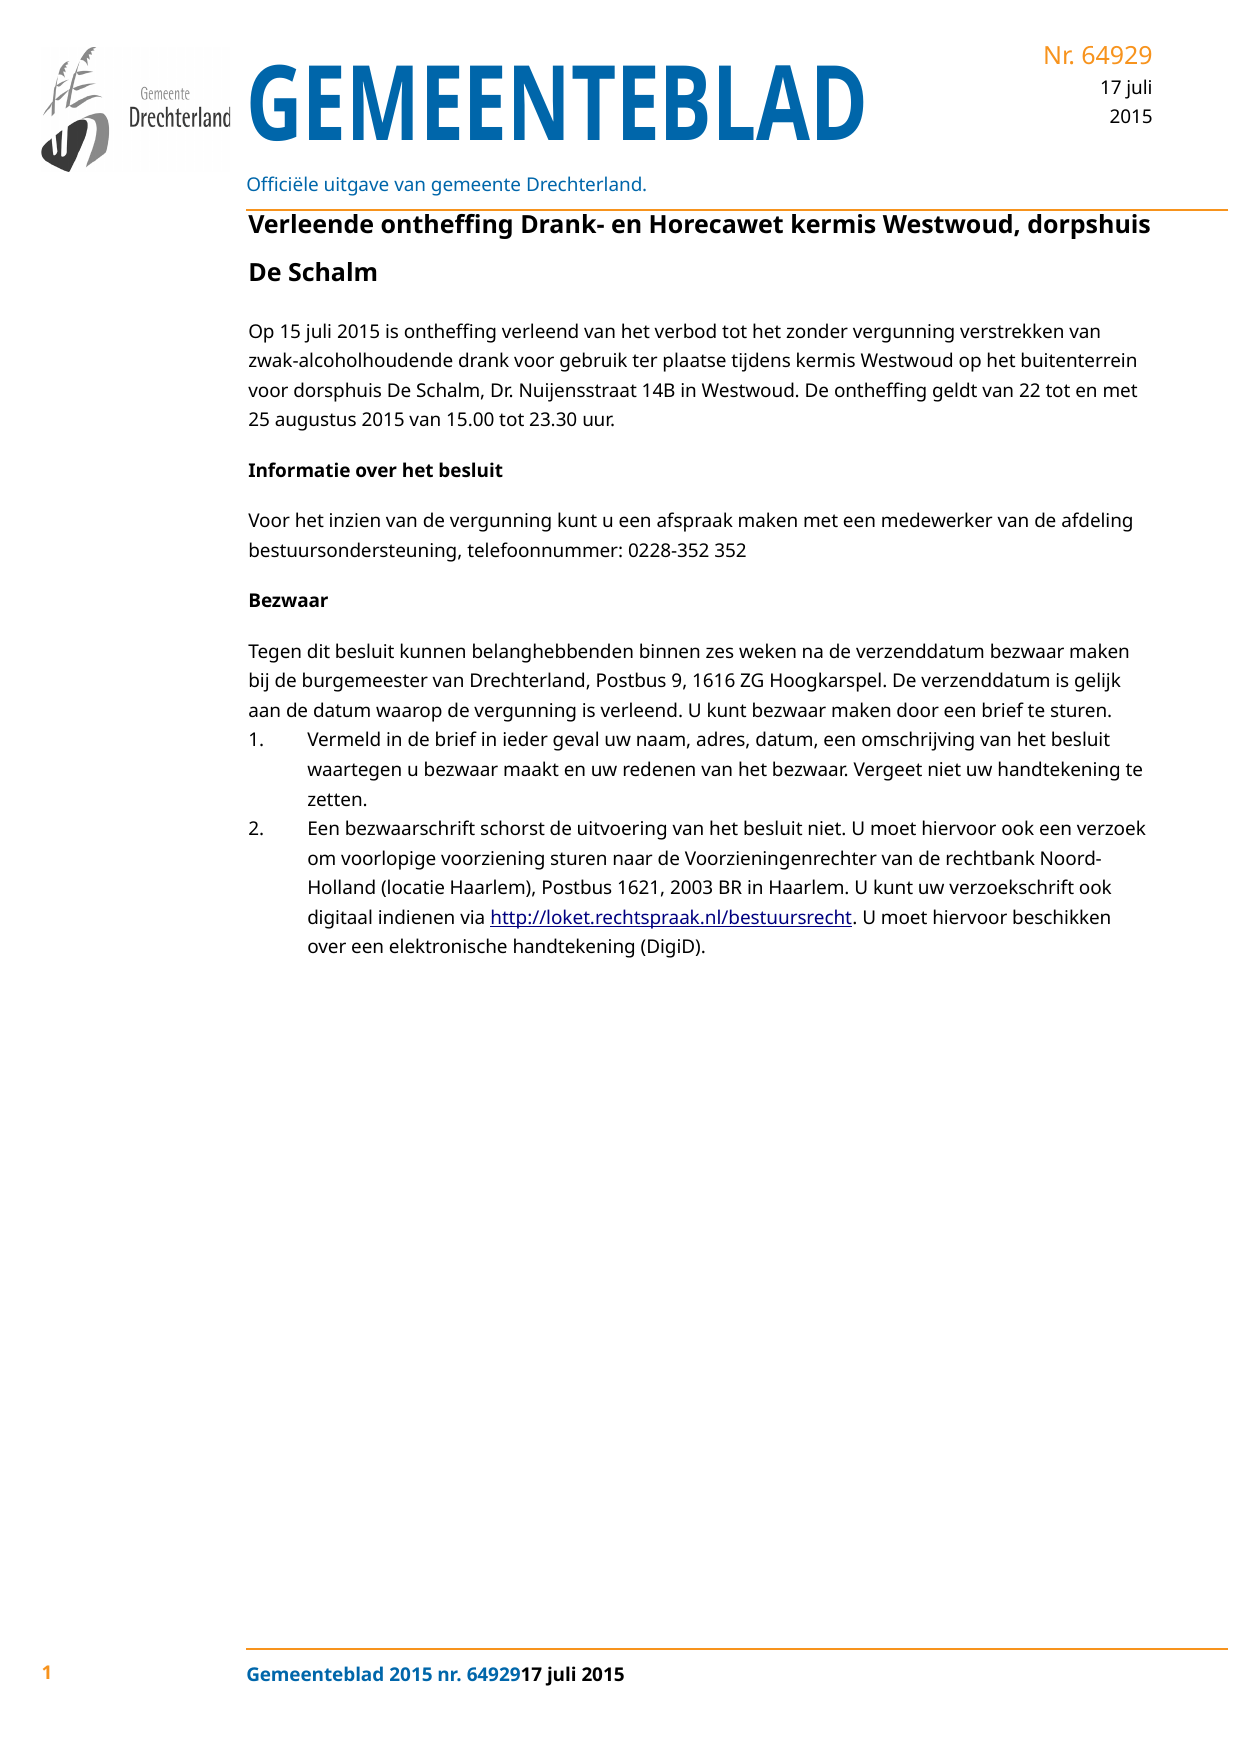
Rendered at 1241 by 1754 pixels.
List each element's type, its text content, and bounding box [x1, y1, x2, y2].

text Op 15 juli 2015 is ontheffing verleend van het verbod tot het zonder vergunning verstrekken van zwak-alcoholhoudende drank voor gebruik ter plaatse tijdens kermis Westwoud op het buitenterrein voor dorsphuis De Schalm, Dr. Nuijensstraat 14B in Westwoud. De ontheffing geldt van 22 tot en met 25 augustus 2015 van 15.00 tot 23.30 uur. [248, 318, 1152, 432]
text Informatie over het besluit [248, 457, 1152, 483]
text Bezwaar [248, 587, 1152, 613]
list Een bezwaarschrift schorst de uitvoering van het besluit niet. U moet hiervoor ook een verzoek om voorlopige voorziening sturen naar de Voorzieningenrechter van de rechtbank Noord-Holland (locatie Haarlem), Postbus 1621, 2003 BR in Haarlem. U kunt uw verzoekschrift ook digitaal indienen via http://loket.rechtspraak.nl/bestuursrecht. U moet hiervoor beschikken over een elektronische handtekening (DigiD). [248, 815, 1152, 959]
text Voor het inzien van de vergunning kunt u een afspraak maken met een medewerker van de afdeling bestuursondersteuning, telefoonnummer: 0228-352 352 [248, 507, 1152, 563]
text Tegen dit besluit kunnen belanghebbenden binnen zes weken na de verzenddatum bezwaar maken bij de burgemeester van Drechterland, Postbus 9, 1616 ZG Hoogkarspel. De verzenddatum is gelijk aan de datum waarop de vergunning is verleend. U kunt bezwaar maken door een brief te sturen. [248, 638, 1152, 723]
list Vermeld in de brief in ieder geval uw naam, adres, datum, een omschrijving van het besluit waartegen u bezwaar maakt en uw redenen van het bezwaar. Vergeet niet uw handtekening te zetten. [248, 727, 1152, 812]
picture [41, 47, 231, 172]
text Verleende ontheffing Drank- en Horecawet kermis Westwoud, dorpshuis De Schalm [248, 211, 1152, 288]
